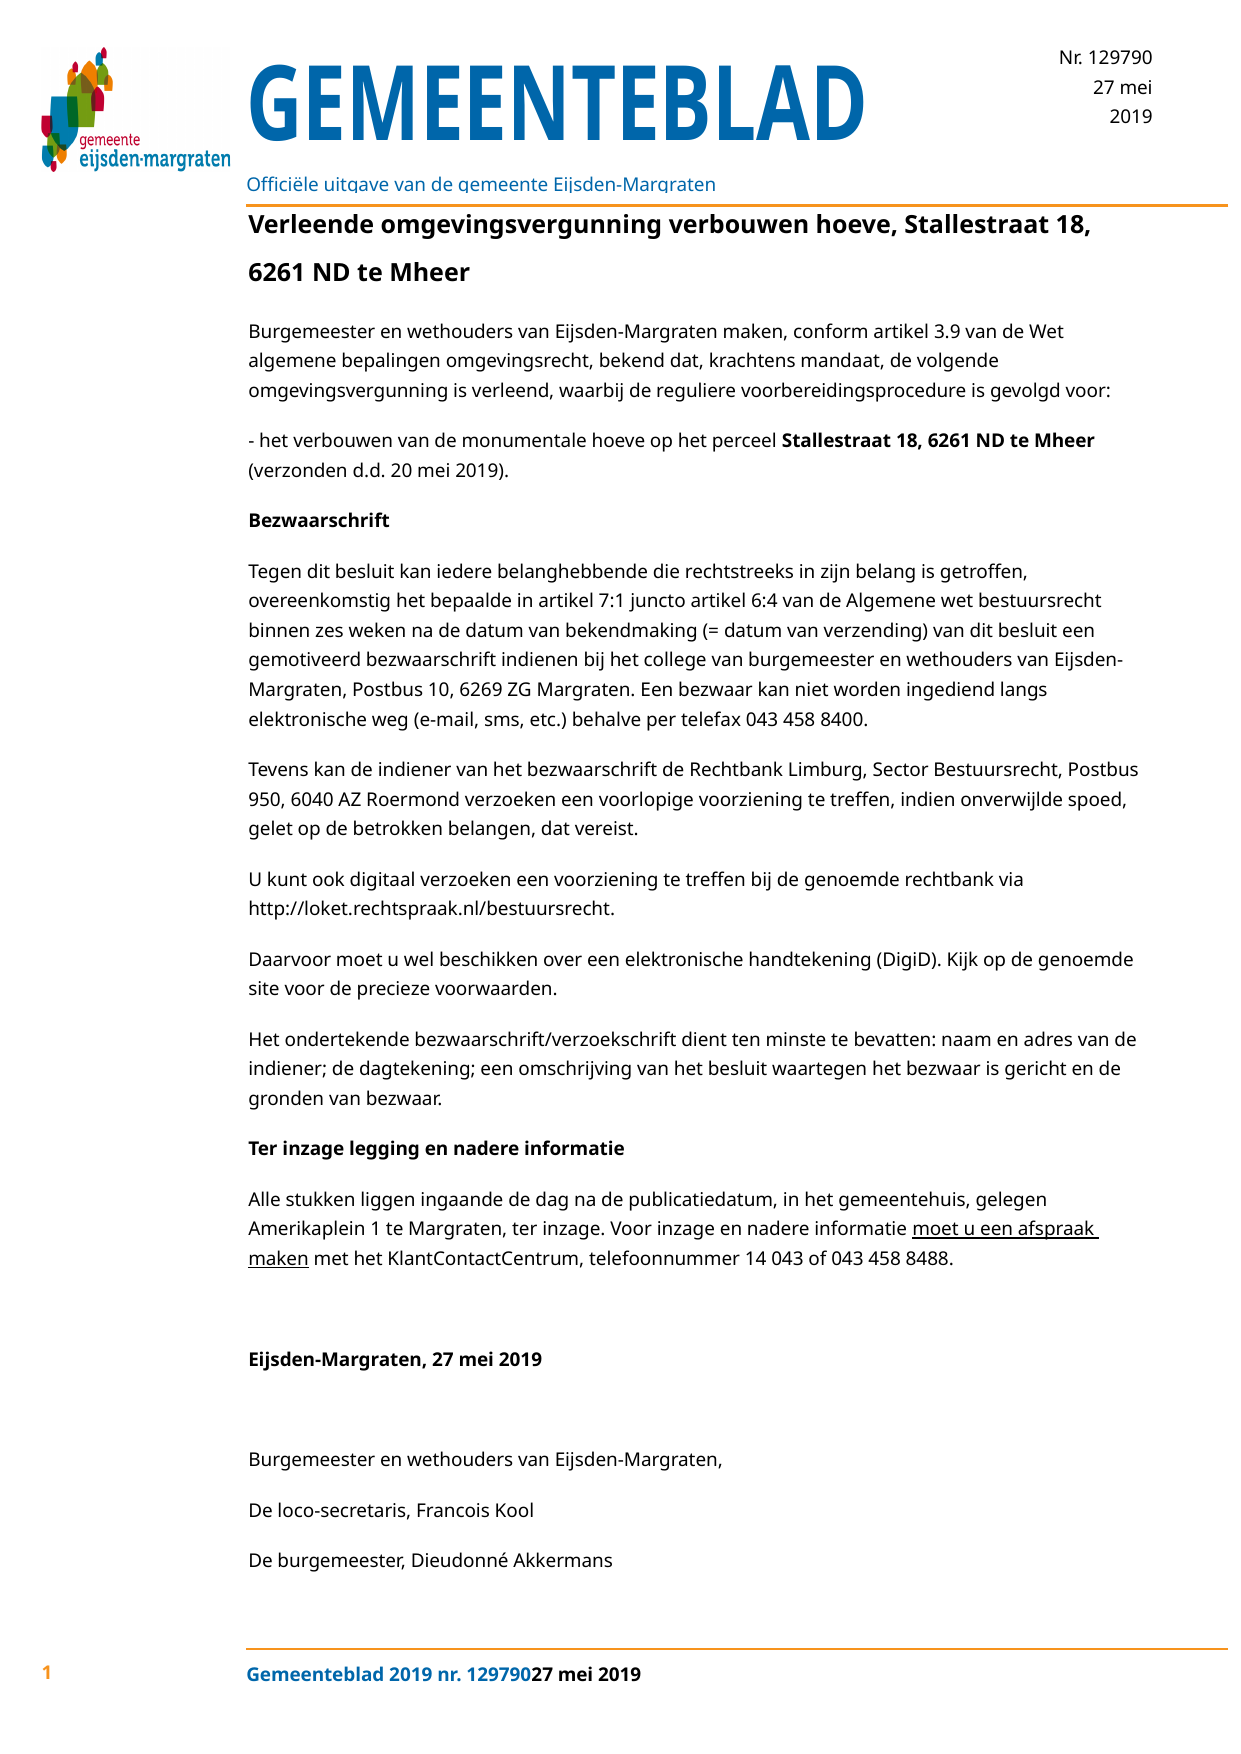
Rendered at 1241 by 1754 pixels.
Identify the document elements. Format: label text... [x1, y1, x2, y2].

text De burgemeester, Dieudonné Akkermans [248, 1547, 1152, 1573]
text De loco-secretaris, Francois Kool [248, 1497, 1152, 1523]
text Tegen dit besluit kan iedere belanghebbende die rechtstreeks in zijn belang is getroffen, overeenkomstig het bepaalde in artikel 7:1 juncto artikel 6:4 van de Algemene wet bestuursrecht binnen zes weken na de datum van bekendmaking (= datum van verzending) van dit besluit een gemotiveerd bezwaarschrift indienen bij het college van burgemeester en wethouders van Eijsden-Margraten, Postbus 10, 6269 ZG Margraten. Een bezwaar kan niet worden ingediend langs elektronische weg (e-mail, sms, etc.) behalve per telefax 043 458 8400. [248, 558, 1152, 732]
text Tevens kan de indiener van het bezwaarschrift de Rechtbank Limburg, Sector Bestuursrecht, Postbus 950, 6040 AZ Roermond verzoeken een voorlopige voorziening te treffen, indien onverwijlde spoed, gelet op de betrokken belangen, dat vereist. [248, 756, 1152, 841]
text Alle stukken liggen ingaande de dag na de publicatiedatum, in het gemeentehuis, gelegen Amerikaplein 1 te Margraten, ter inzage. Voor inzage en nadere informatie moet u een afspraak maken met het KlantContactCentrum, telefoonnummer 14 043 of 043 458 8488. [248, 1186, 1152, 1271]
picture [41, 47, 231, 172]
text U kunt ook digitaal verzoeken een voorziening te treffen bij de genoemde rechtbank via http://loket.rechtspraak.nl/bestuursrecht. [248, 866, 1152, 921]
text Burgemeester en wethouders van Eijsden-Margraten, [248, 1447, 1152, 1472]
text Verleende omgevingsvergunning verbouwen hoeve, Stallestraat 18, 6261 ND te Mheer [248, 207, 1152, 288]
text Bezwaarschrift [248, 507, 1152, 533]
text - het verbouwen van de monumentale hoeve op het perceel Stallestraat 18, 6261 ND te Mheer (verzonden d.d. 20 mei 2019). [248, 427, 1152, 483]
text Daarvoor moet u wel beschikken over een elektronische handtekening (DigiD). Kijk op de genoemde site voor de precieze voorwaarden. [248, 946, 1152, 1001]
text Burgemeester en wethouders van Eijsden-Margraten maken, conform artikel 3.9 van de Wet algemene bepalingen omgevingsrecht, bekend dat, krachtens mandaat, de volgende omgevingsvergunning is verleend, waarbij de reguliere voorbereidingsprocedure is gevolgd voor: [248, 318, 1152, 403]
text Eijsden-Margraten, 27 mei 2019 [248, 1346, 1152, 1372]
text Ter inzage legging en nadere informatie [248, 1135, 1152, 1161]
text Het ondertekende bezwaarschrift/verzoekschrift dient ten minste te bevatten: naam en adres van de indiener; de dagtekening; een omschrijving van het besluit waartegen het bezwaar is gericht en de gronden van bezwaar. [248, 1026, 1152, 1111]
